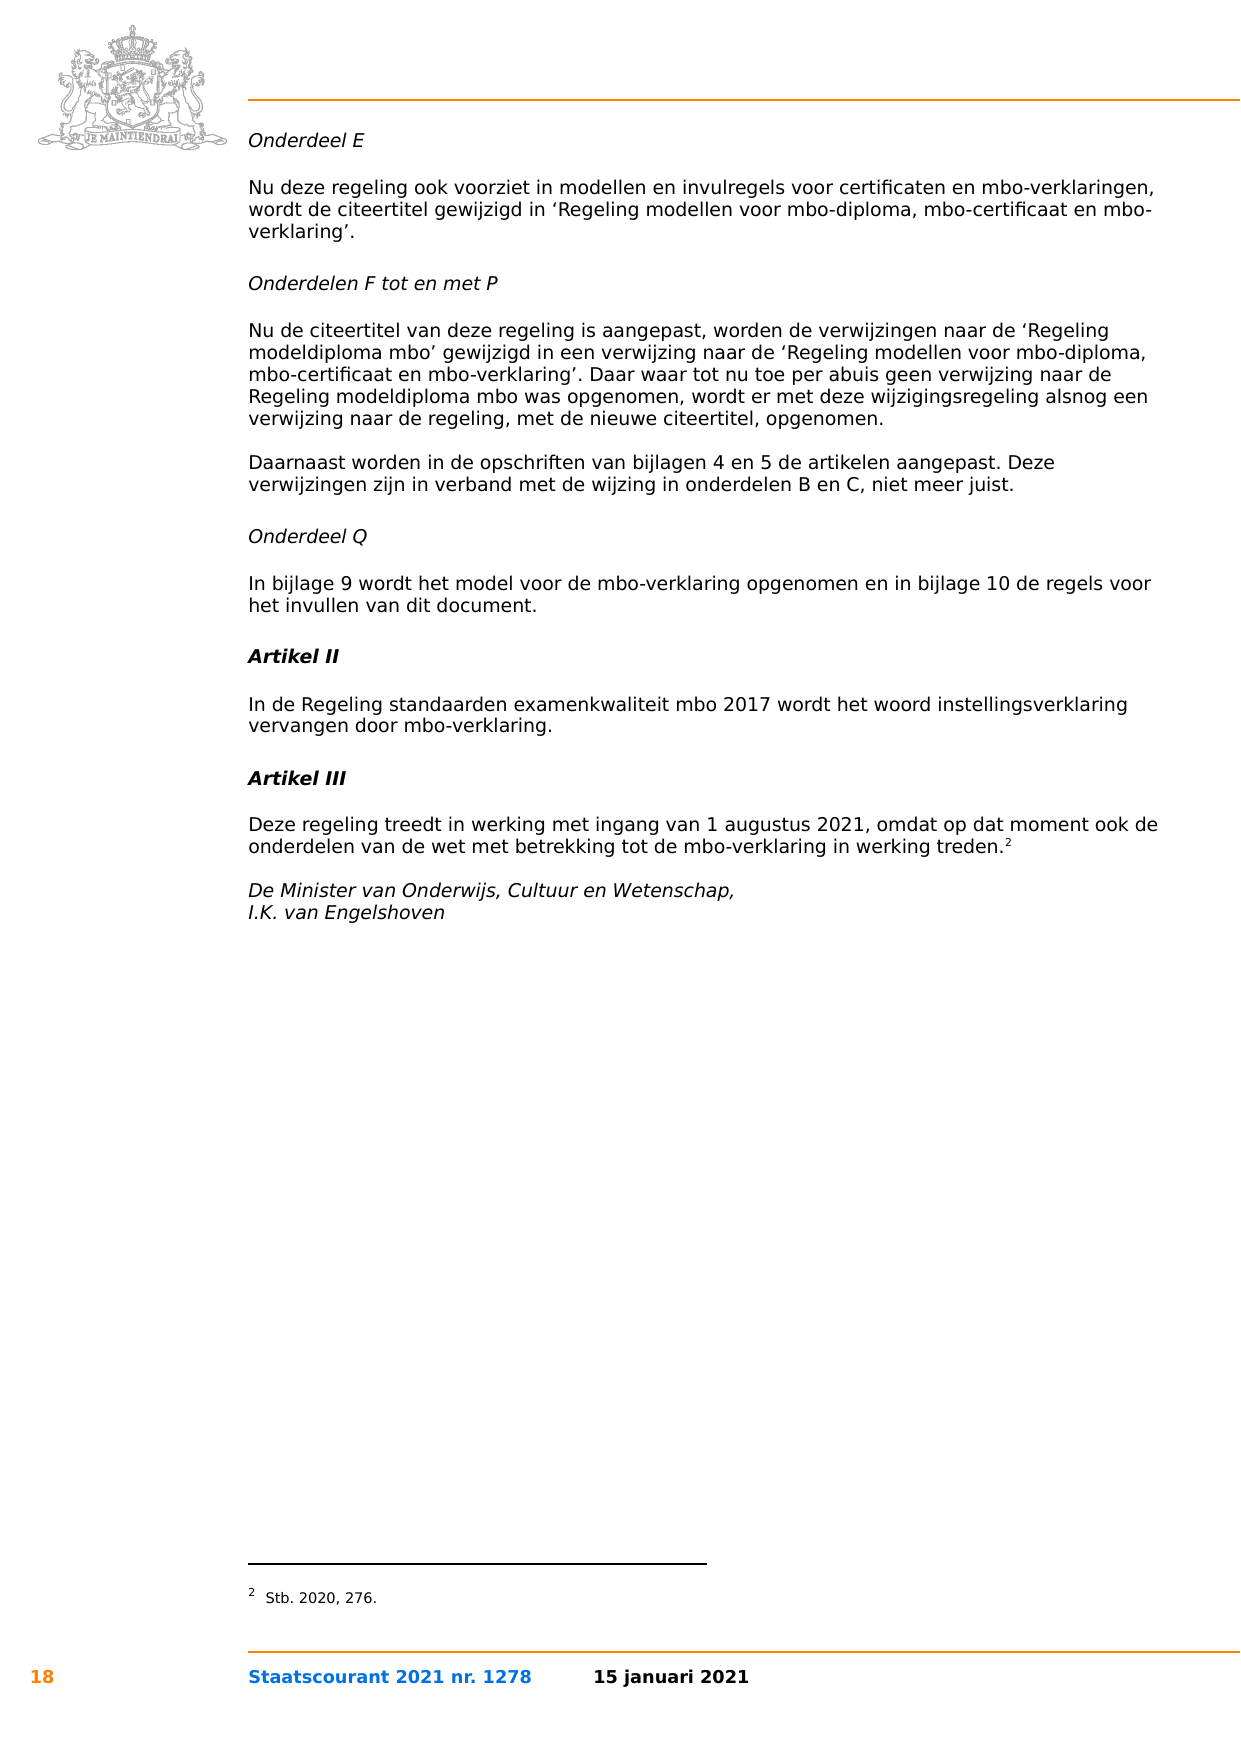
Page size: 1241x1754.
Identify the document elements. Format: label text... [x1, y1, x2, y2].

subtitle Onderdeel E [248, 130, 1163, 152]
picture [38, 25, 227, 150]
subtitle Artikel III [248, 767, 1163, 789]
text In de Regeling standaarden examenkwaliteit mbo 2017 wordt het woord instellingsverklaring vervangen door mbo-verklaring. [248, 693, 1163, 737]
text Nu de citeertitel van deze regeling is aangepast, worden de verwijzingen naar de ‘Regeling modeldiploma mbo’ gewijzigd in een verwijzing naar de ‘Regeling modellen voor mbo-diploma, mbo-certificaat en mbo-verklaring’. Daar waar tot nu toe per abuis geen verwijzing naar de Regeling modeldiploma mbo was opgenomen, wordt er met deze wijzigingsregeling alsnog een verwijzing naar de regeling, met de nieuwe citeertitel, opgenomen. [248, 320, 1163, 430]
subtitle Artikel II [248, 646, 1163, 668]
subtitle Onderdeel Q [248, 526, 1163, 547]
text Nu deze regeling ook voorziet in modellen en invulregels voor certificaten en mbo-verklaringen, wordt de citeertitel gewijzigd in ‘Regeling modellen voor mbo-diploma, mbo-certificaat en mbo-verklaring’. [248, 177, 1163, 243]
subtitle Onderdelen F tot en met P [248, 273, 1163, 295]
text In bijlage 9 wordt het model voor de mbo-verklaring opgenomen en in bijlage 10 de regels voor het invullen van dit document. [248, 572, 1163, 616]
text De Minister van Onderwijs, Cultuur en Wetenschap, I.K. van Engelshoven [248, 880, 1163, 924]
text Deze regeling treedt in werking met ingang van 1 augustus 2021, omdat op dat moment ook de onderdelen van de wet met betrekking tot de mbo-verklaring in werking treden. [248, 814, 1163, 858]
text Stb. 2020, 276. [248, 1586, 1163, 1608]
text Daarnaast worden in de opschriften van bijlagen 4 en 5 de artikelen aangepast. Deze verwijzingen zijn in verband met de wijzing in onderdelen B en C, niet meer juist. [248, 452, 1163, 496]
